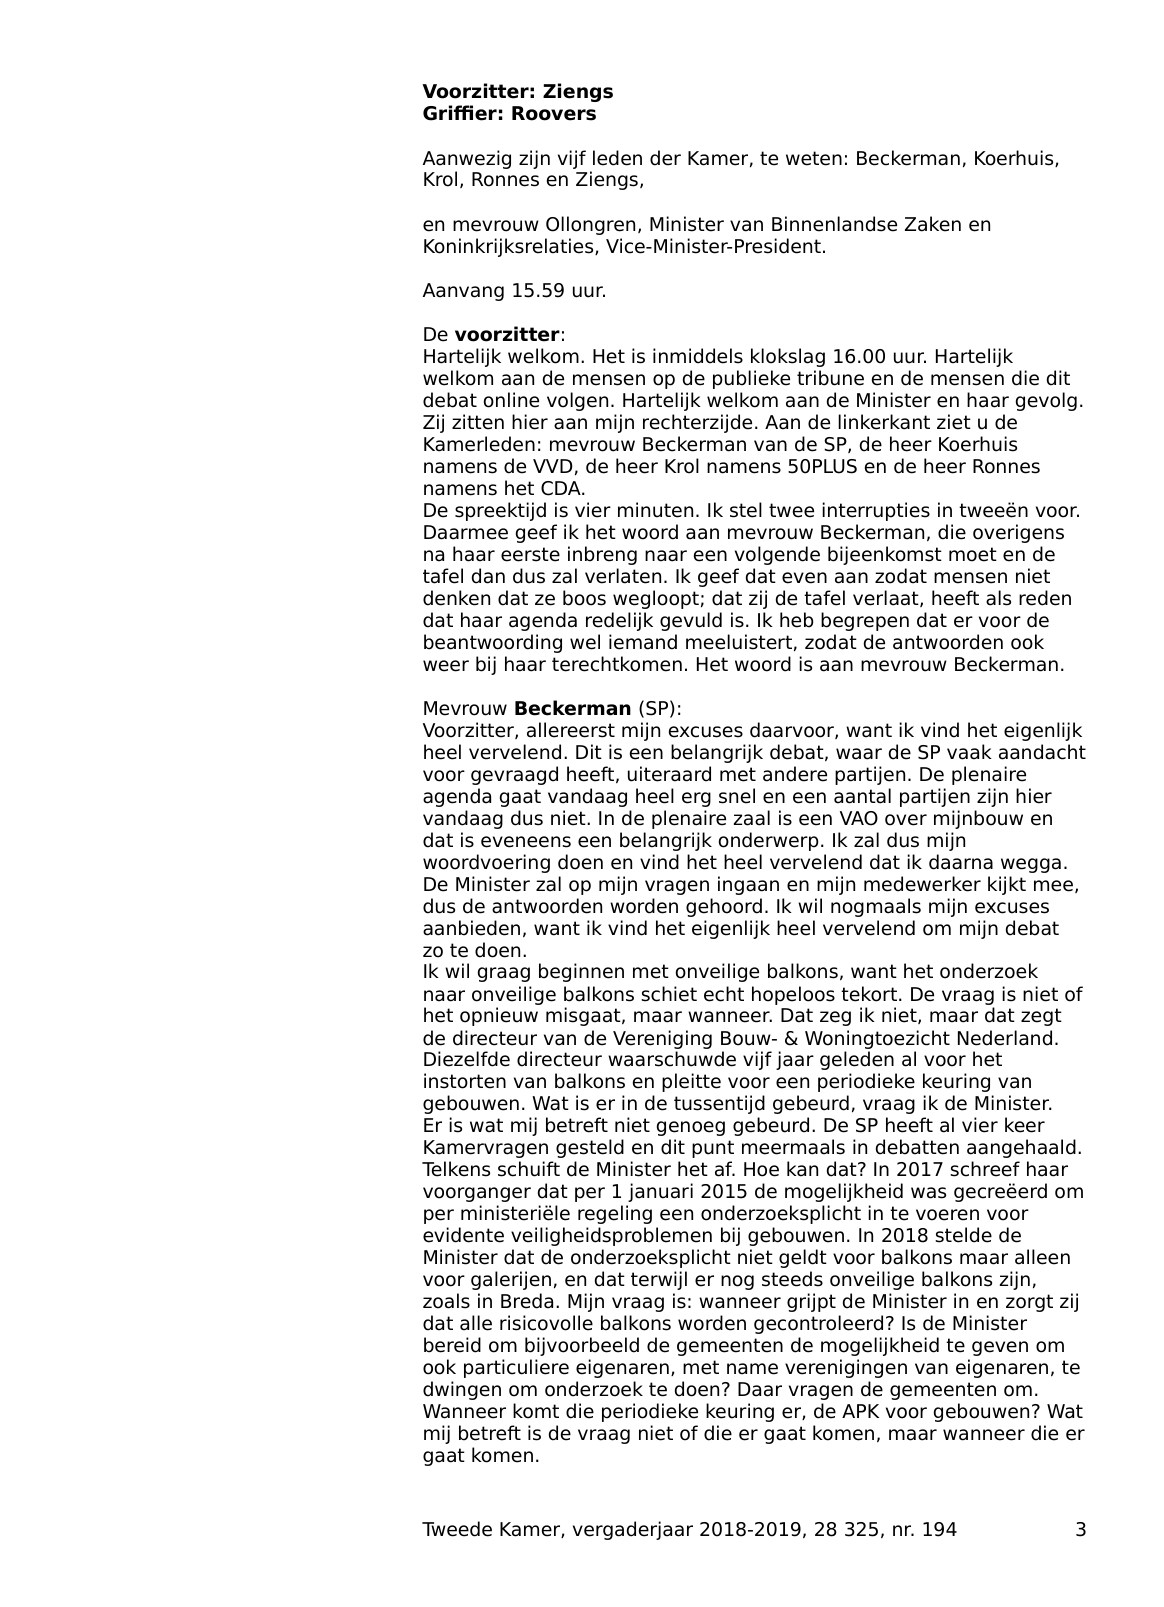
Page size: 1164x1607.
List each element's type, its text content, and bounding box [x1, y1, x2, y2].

text Aanvang 15.59 uur. [422, 280, 1087, 302]
text Aanwezig zijn vijf leden der Kamer, te weten: Beckerman, Koerhuis, Krol, Ronnes en Ziengs, [422, 147, 1087, 191]
text en mevrouw Ollongren, Minister van Binnenlandse Zaken en Koninkrijksrelaties, Vice-Minister-President. [422, 213, 1087, 257]
text Voorzitter: Ziengs [422, 81, 1087, 103]
text Voorzitter, allereerst mijn excuses daarvoor, want ik vind het eigenlijk heel vervelend. Dit is een belangrijk debat, waar de SP vaak aandacht voor gevraagd heeft, uiteraard met andere partijen. De plenaire agenda gaat vandaag heel erg snel en een aantal partijen zijn hier vandaag dus niet. In de plenaire zaal is een VAO over mijnbouw en dat is eveneens een belangrijk onderwerp. Ik zal dus mijn woordvoering doen en vind het heel vervelend dat ik daarna wegga. De Minister zal op mijn vragen ingaan en mijn medewerker kijkt mee, dus de antwoorden worden gehoord. Ik wil nogmaals mijn excuses aanbieden, want ik vind het eigenlijk heel vervelend om mijn debat zo te doen. [422, 720, 1087, 961]
text De spreektijd is vier minuten. Ik stel twee interrupties in tweeën voor. Daarmee geef ik het woord aan mevrouw Beckerman, die overigens na haar eerste inbreng naar een volgende bijeenkomst moet en de tafel dan dus zal verlaten. Ik geef dat even aan zodat mensen niet denken dat ze boos wegloopt; dat zij de tafel verlaat, heeft als reden dat haar agenda redelijk gevuld is. Ik heb begrepen dat er voor de beantwoording wel iemand meeluistert, zodat de antwoorden ook weer bij haar terechtkomen. Het woord is aan mevrouw Beckerman. [422, 500, 1087, 676]
text Hartelijk welkom. Het is inmiddels klokslag 16.00 uur. Hartelijk welkom aan de mensen op de publieke tribune en de mensen die dit debat online volgen. Hartelijk welkom aan de Minister en haar gevolg. Zij zitten hier aan mijn rechterzijde. Aan de linkerkant ziet u de Kamerleden: mevrouw Beckerman van de SP, de heer Koerhuis namens de VVD, de heer Krol namens 50PLUS en de heer Ronnes namens het CDA. [422, 346, 1087, 500]
text Mevrouw Beckerman (SP): [422, 698, 1087, 720]
text De voorzitter: [422, 324, 1087, 346]
text Ik wil graag beginnen met onveilige balkons, want het onderzoek naar onveilige balkons schiet echt hopeloos tekort. De vraag is niet of het opnieuw misgaat, maar wanneer. Dat zeg ik niet, maar dat zegt de directeur van de Vereniging Bouw- & Woningtoezicht Nederland. Diezelfde directeur waarschuwde vijf jaar geleden al voor het instorten van balkons en pleitte voor een periodieke keuring van gebouwen. Wat is er in de tussentijd gebeurd, vraag ik de Minister. [422, 961, 1087, 1115]
text Griffier: Roovers [422, 103, 1087, 125]
text Er is wat mij betreft niet genoeg gebeurd. De SP heeft al vier keer Kamervragen gesteld en dit punt meermaals in debatten aangehaald. Telkens schuift de Minister het af. Hoe kan dat? In 2017 schreef haar voorganger dat per 1 januari 2015 de mogelijkheid was gecreëerd om per ministeriële regeling een onderzoeksplicht in te voeren voor evidente veiligheidsproblemen bij gebouwen. In 2018 stelde de Minister dat de onderzoeksplicht niet geldt voor balkons maar alleen voor galerijen, en dat terwijl er nog steeds onveilige balkons zijn, zoals in Breda. Mijn vraag is: wanneer grijpt de Minister in en zorgt zij dat alle risicovolle balkons worden gecontroleerd? Is de Minister bereid om bijvoorbeeld de gemeenten de mogelijkheid te geven om ook particuliere eigenaren, met name verenigingen van eigenaren, te dwingen om onderzoek te doen? Daar vragen de gemeenten om. Wanneer komt die periodieke keuring er, de APK voor gebouwen? Wat mij betreft is de vraag niet of die er gaat komen, maar wanneer die er gaat komen. [422, 1115, 1087, 1467]
